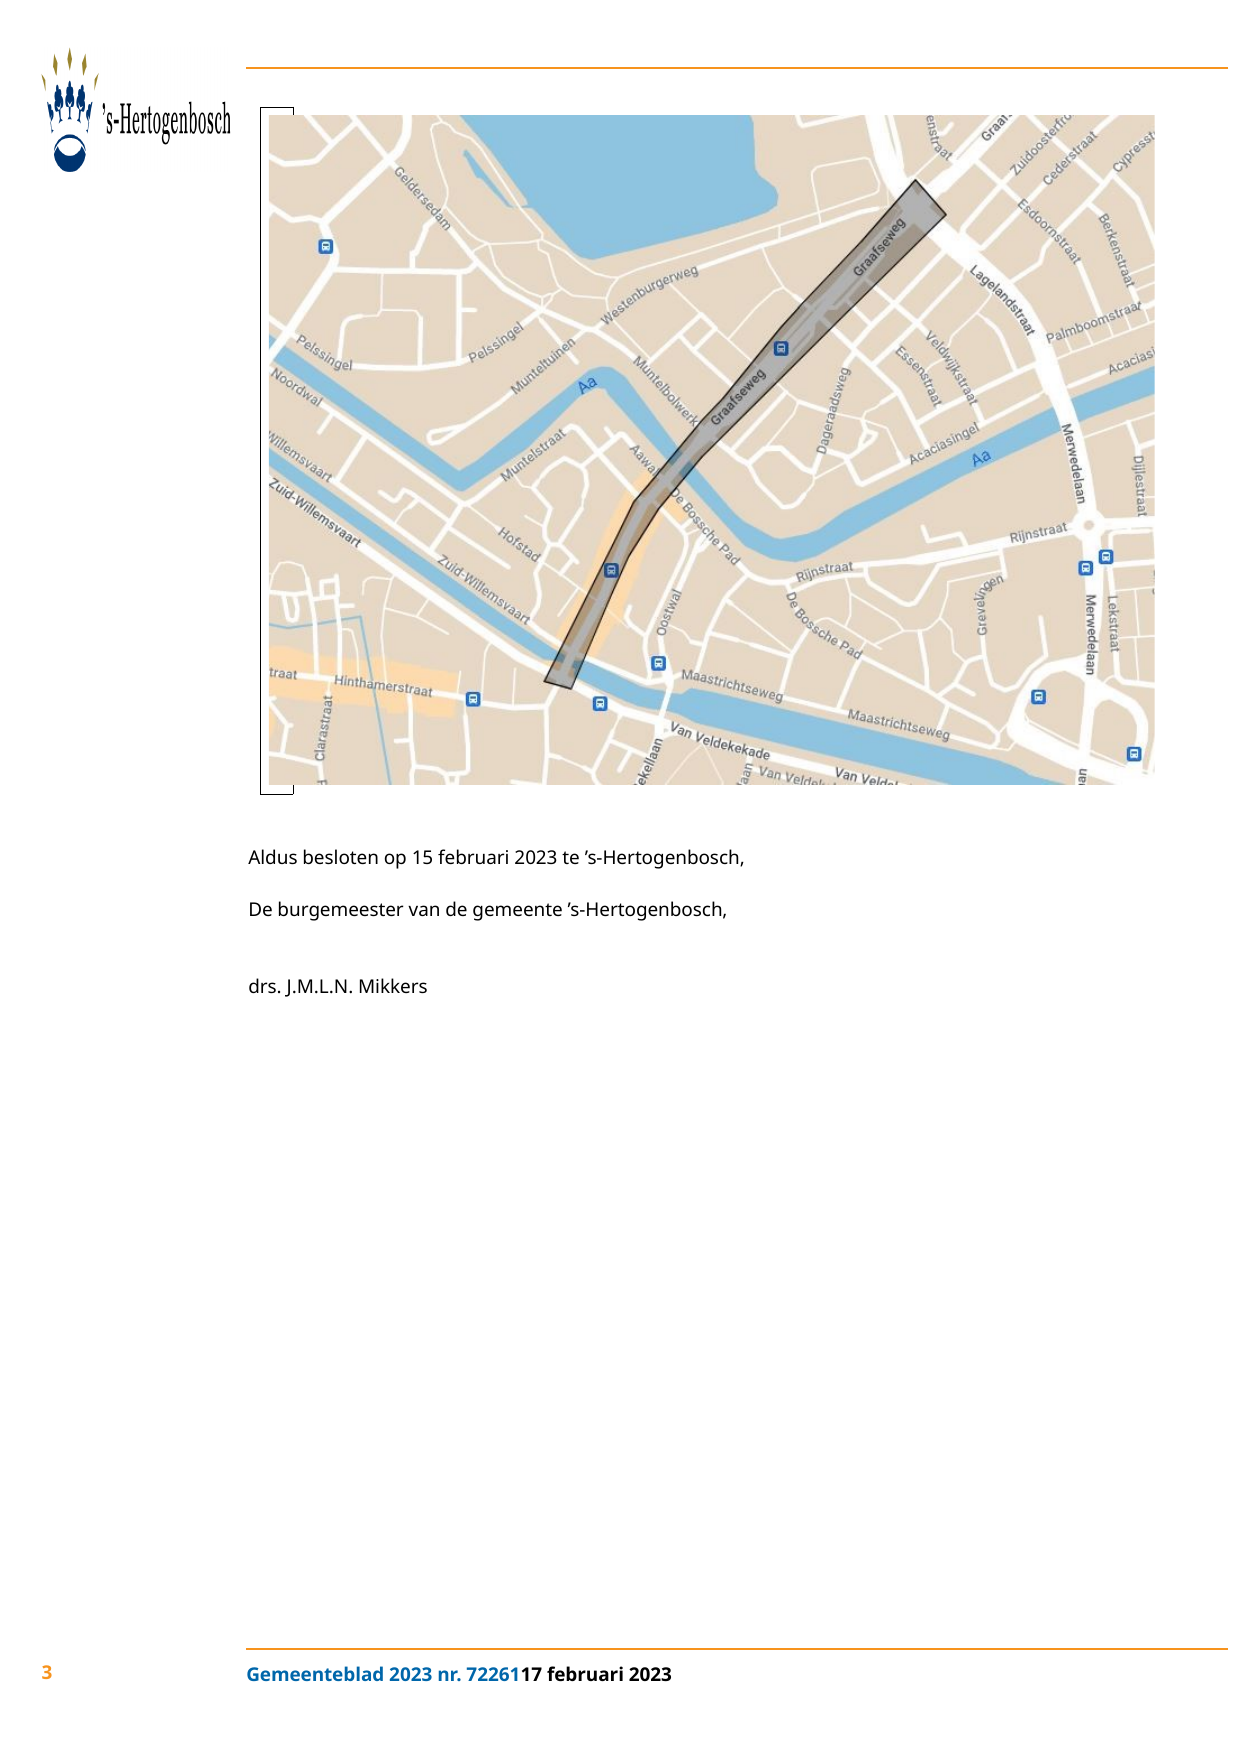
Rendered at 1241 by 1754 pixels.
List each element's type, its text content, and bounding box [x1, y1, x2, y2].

picture [268, 115, 1155, 785]
text Aldus besloten op 15 februari 2023 te ’s-Hertogenbosch, [248, 844, 1152, 870]
text De burgemeester van de gemeente ’s-Hertogenbosch, [248, 896, 1152, 922]
picture [41, 47, 231, 172]
text drs. J.M.L.N. Mikkers [248, 973, 1152, 999]
